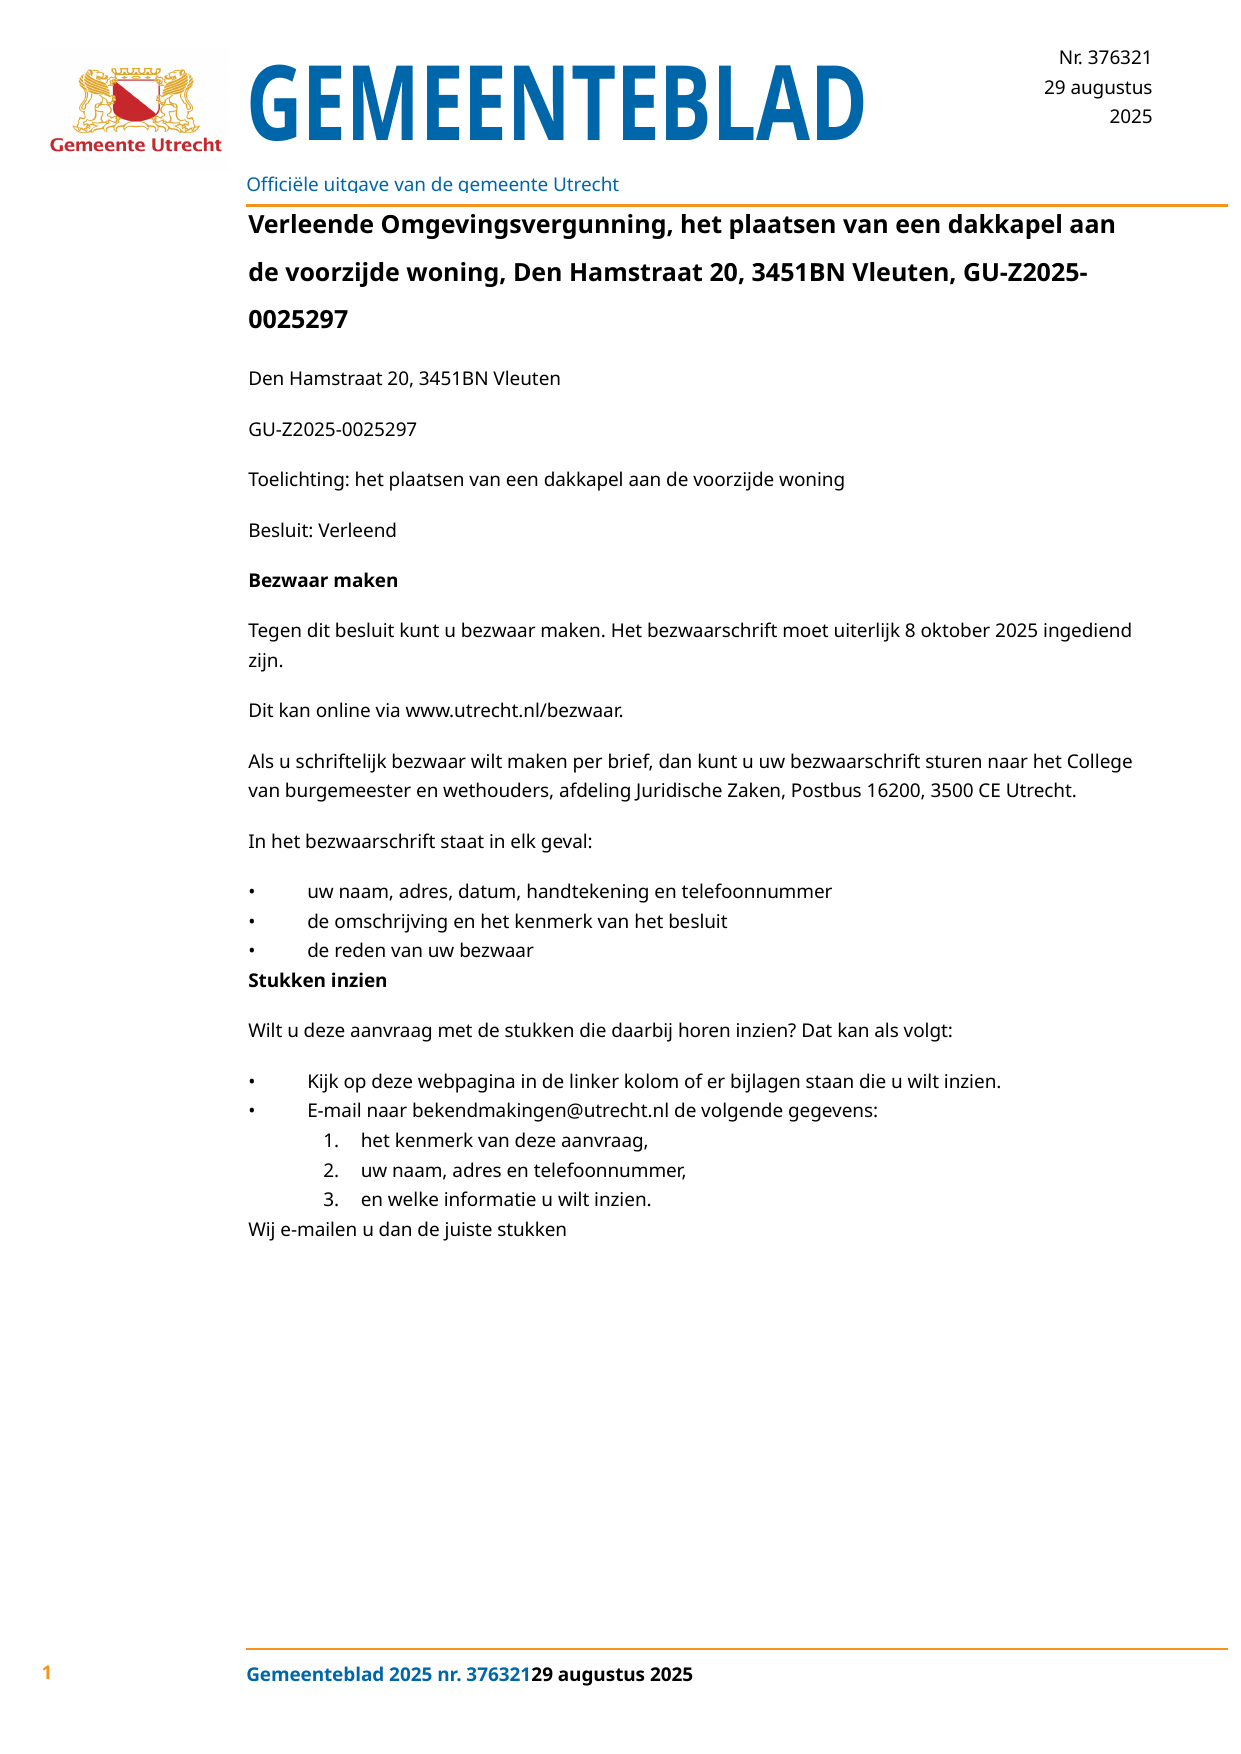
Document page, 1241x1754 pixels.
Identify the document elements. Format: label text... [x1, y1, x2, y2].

text Als u schriftelijk bezwaar wilt maken per brief, dan kunt u uw bezwaarschrift sturen naar het College van burgemeester en wethouders, afdeling Juridische Zaken, Postbus 16200, 3500 CE Utrecht. [248, 748, 1152, 803]
text Den Hamstraat 20, 3451BN Vleuten [248, 366, 1152, 391]
text Wij e-mailen u dan de juiste stukken [248, 1216, 1152, 1242]
text GU-Z2025-0025297 [248, 416, 1152, 442]
text Stukken inzien [248, 967, 1152, 993]
text In het bezwaarschrift staat in elk geval: [248, 828, 1152, 854]
picture [41, 47, 231, 172]
list E-mail naar bekendmakingen@utrecht.nl de volgende gegevens: [248, 1098, 1152, 1123]
text Bezwaar maken [248, 567, 1152, 593]
list uw naam, adres, datum, handtekening en telefoonnummer [248, 878, 1152, 904]
text Dit kan online via www.utrecht.nl/bezwaar. [248, 698, 1152, 723]
text Tegen dit besluit kunt u bezwaar maken. Het bezwaarschrift moet uiterlijk 8 oktober 2025 ingediend zijn. [248, 618, 1152, 673]
list de omschrijving en het kenmerk van het besluit [248, 908, 1152, 934]
text Besluit: Verleend [248, 517, 1152, 542]
list uw naam, adres en telefoonnummer, [323, 1157, 1152, 1182]
text Verleende Omgevingsvergunning, het plaatsen van een dakkapel aan de voorzijde woning, Den Hamstraat 20, 3451BN Vleuten, GU-Z2025-0025297 [248, 207, 1152, 336]
list het kenmerk van deze aanvraag, [323, 1127, 1152, 1153]
text Wilt u deze aanvraag met de stukken die daarbij horen inzien? Dat kan als volgt: [248, 1018, 1152, 1043]
list en welke informatie u wilt inzien. [323, 1186, 1152, 1212]
text Toelichting: het plaatsen van een dakkapel aan de voorzijde woning [248, 466, 1152, 492]
list de reden van uw bezwaar [248, 938, 1152, 963]
list Kijk op deze webpagina in de linker kolom of er bijlagen staan die u wilt inzien. [248, 1068, 1152, 1094]
